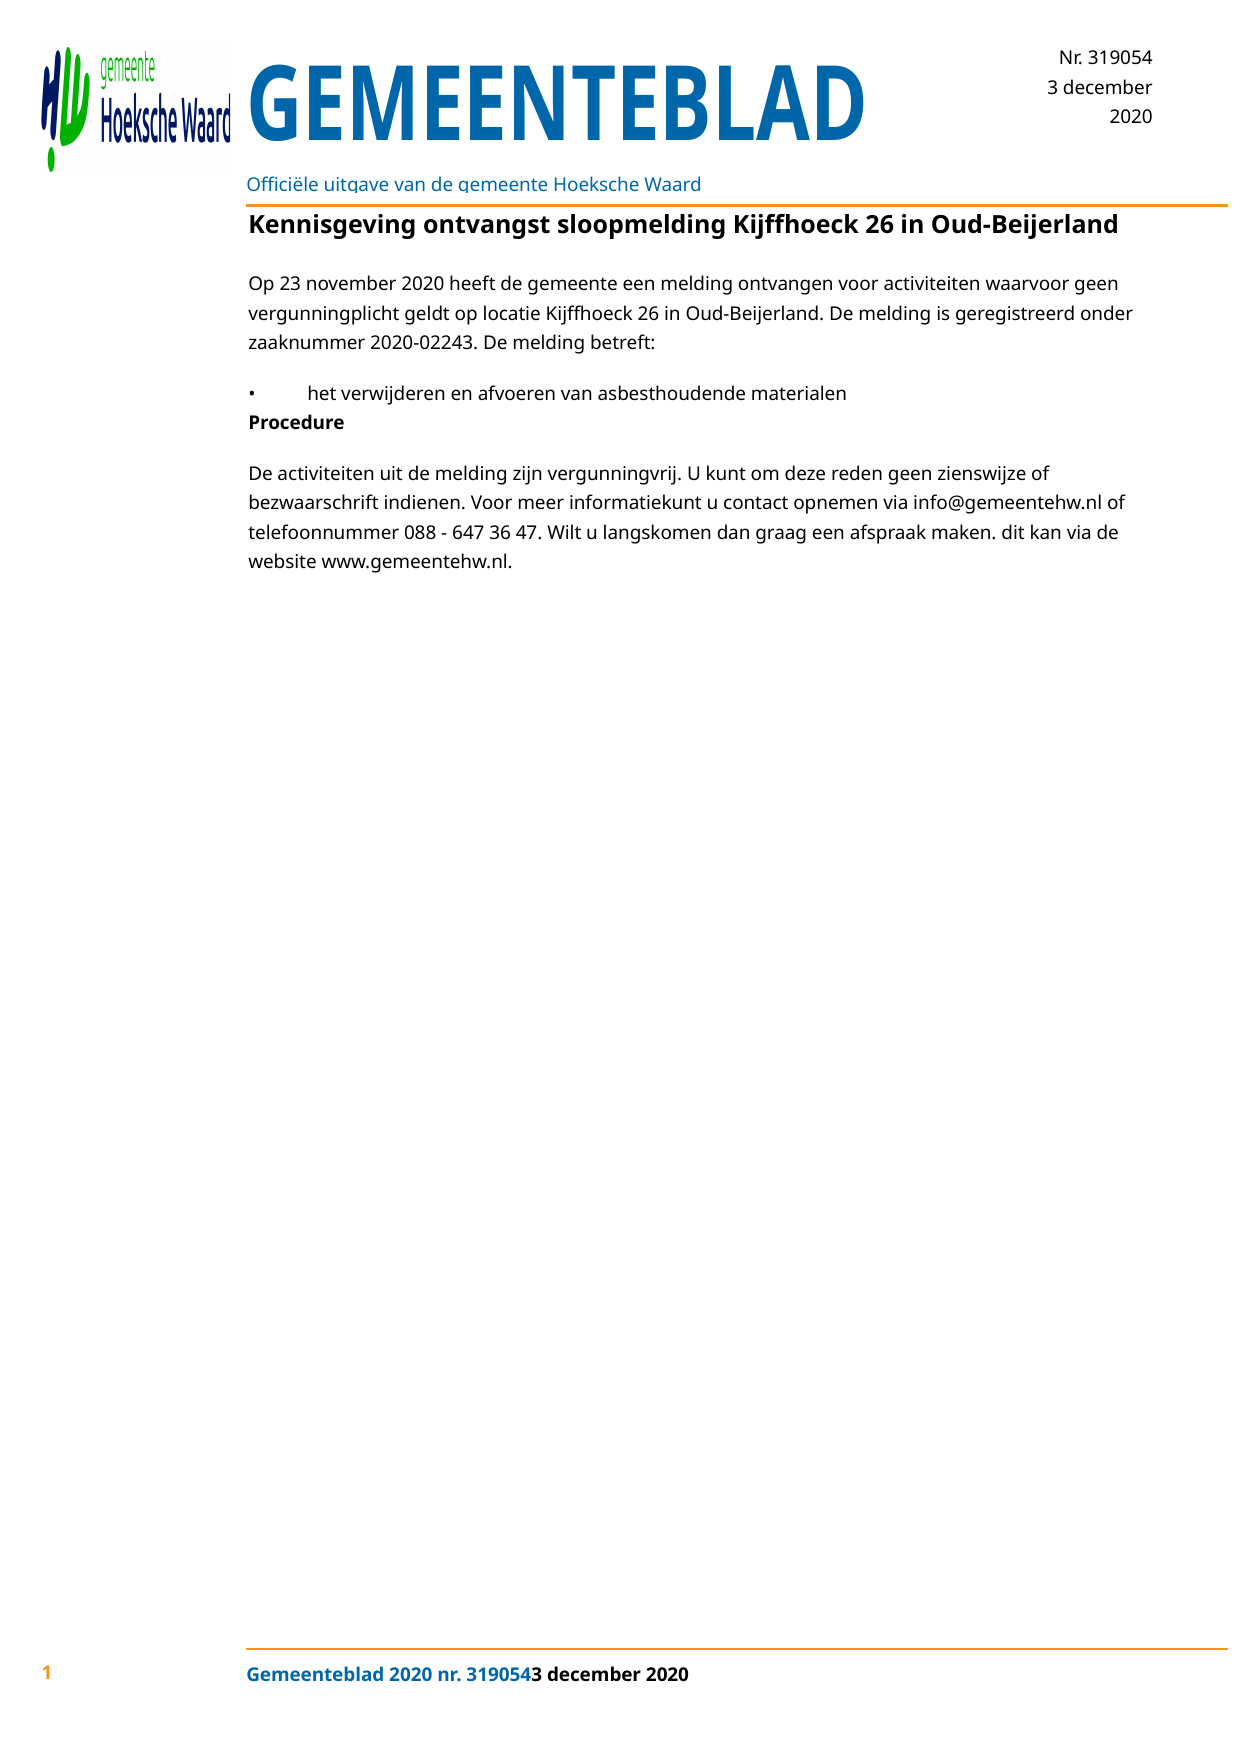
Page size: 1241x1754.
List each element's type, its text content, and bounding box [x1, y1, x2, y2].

text Op 23 november 2020 heeft de gemeente een melding ontvangen voor activiteiten waarvoor geen vergunningplicht geldt op locatie Kijffhoeck 26 in Oud-Beijerland. De melding is geregistreerd onder zaaknummer 2020-02243. De melding betreft: [248, 270, 1152, 355]
text Procedure [248, 409, 1152, 435]
text Kennisgeving ontvangst sloopmelding Kijffhoeck 26 in Oud-Beijerland [248, 207, 1152, 241]
text De activiteiten uit de melding zijn vergunningvrij. U kunt om deze reden geen zienswijze of bezwaarschrift indienen. Voor meer informatiekunt u contact opnemen via info@gemeentehw.nl of telefoonnummer 088 - 647 36 47. Wilt u langskomen dan graag een afspraak maken. dit kan via de website www.gemeentehw.nl. [248, 460, 1152, 574]
list het verwijderen en afvoeren van asbesthoudende materialen [248, 380, 1152, 406]
picture [41, 47, 231, 172]
